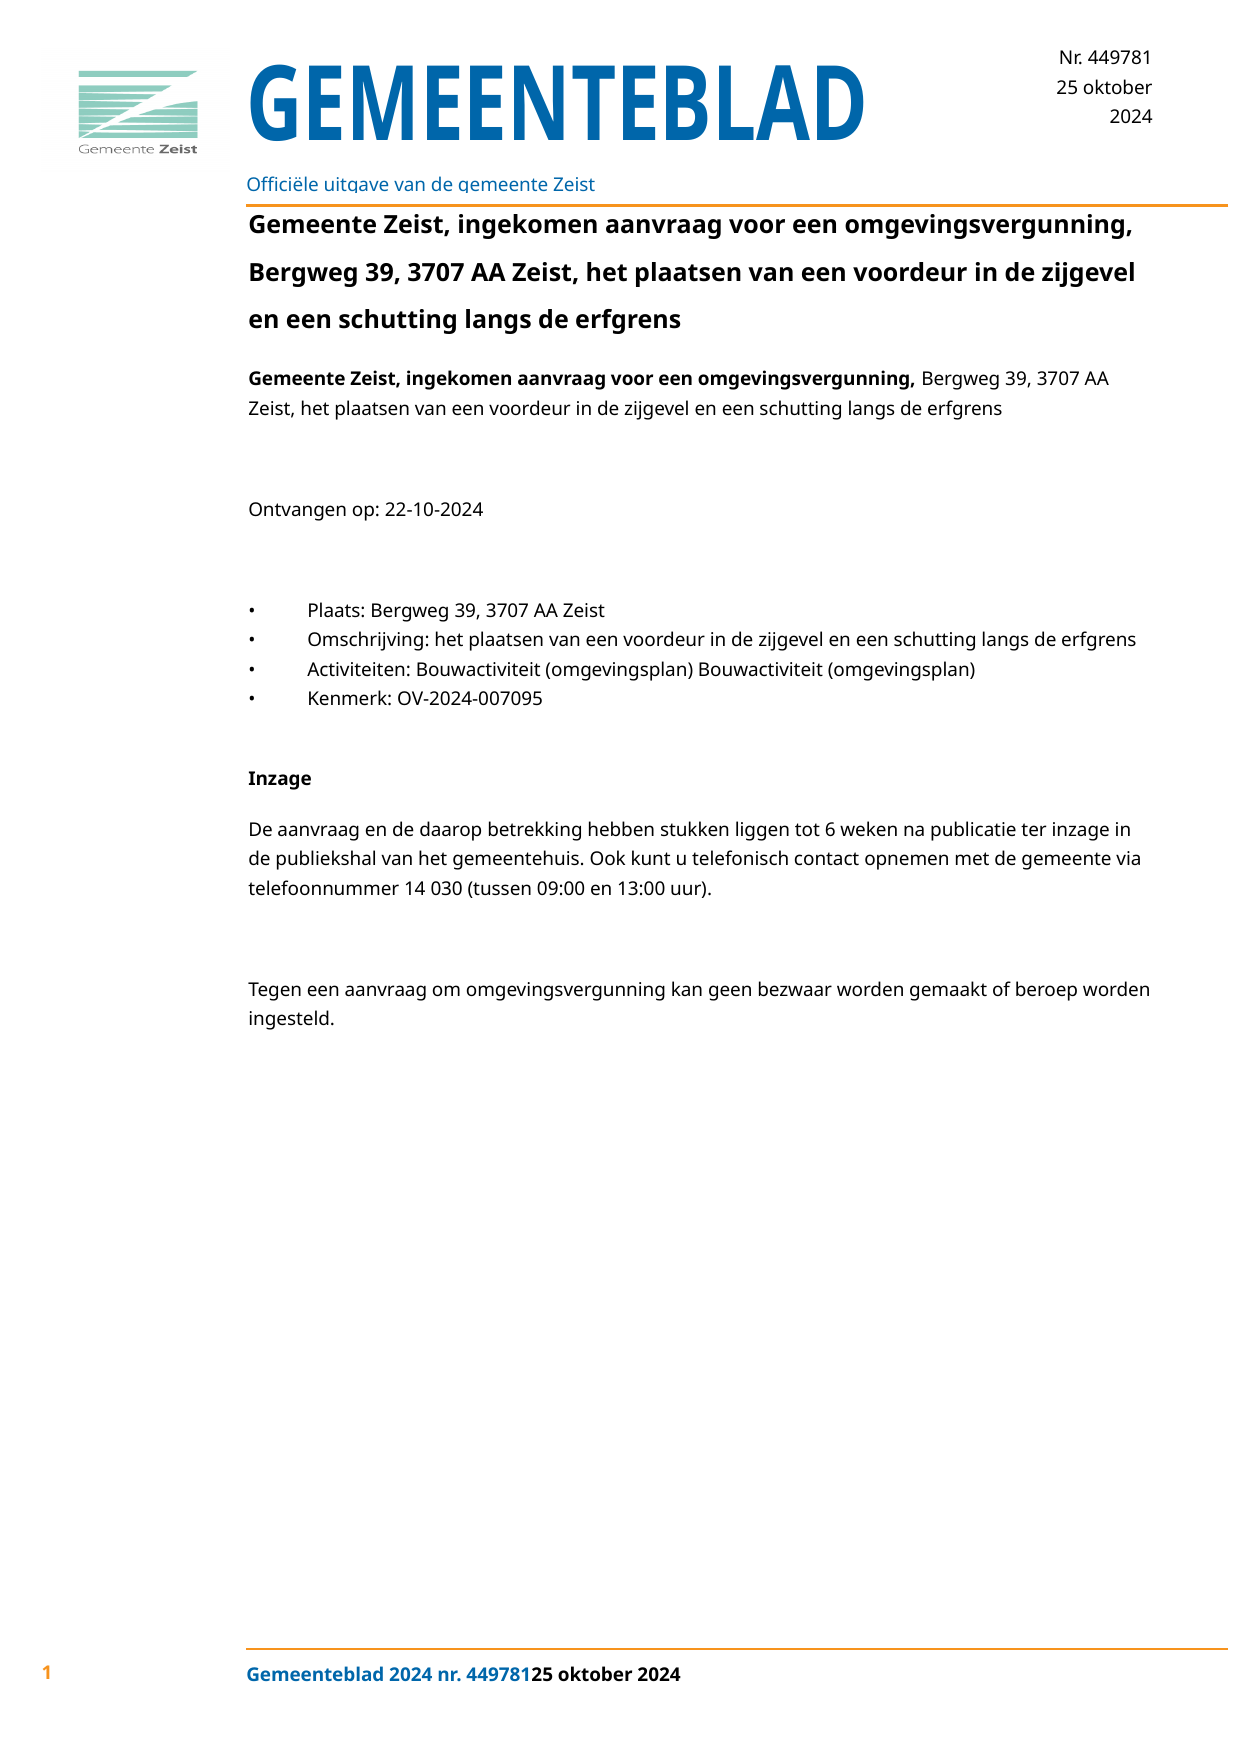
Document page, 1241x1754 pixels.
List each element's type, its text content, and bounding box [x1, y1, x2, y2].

text De aanvraag en de daarop betrekking hebben stukken liggen tot 6 weken na publicatie ter inzage in de publiekshal van het gemeentehuis. Ook kunt u telefonisch contact opnemen met de gemeente via telefoonnummer 14 030 (tussen 09:00 en 13:00 uur). [248, 816, 1152, 901]
text Inzage [248, 766, 1152, 791]
text Gemeente Zeist, ingekomen aanvraag voor een omgevingsvergunning, Bergweg 39, 3707 AA Zeist, het plaatsen van een voordeur in de zijgevel en een schutting langs de erfgrens [248, 366, 1152, 421]
text Tegen een aanvraag om omgevingsvergunning kan geen bezwaar worden gemaakt of beroep worden ingesteld. [248, 976, 1152, 1031]
list Activiteiten: Bouwactiviteit (omgevingsplan) Bouwactiviteit (omgevingsplan) [248, 656, 1152, 682]
list Plaats: Bergweg 39, 3707 AA Zeist [248, 597, 1152, 622]
text Ontvangen op: 22-10-2024 [248, 496, 1152, 522]
picture [41, 47, 231, 172]
text Gemeente Zeist, ingekomen aanvraag voor een omgevingsvergunning, Bergweg 39, 3707 AA Zeist, het plaatsen van een voordeur in de zijgevel en een schutting langs de erfgrens [248, 207, 1152, 336]
list Omschrijving: het plaatsen van een voordeur in de zijgevel en een schutting langs de erfgrens [248, 626, 1152, 652]
list Kenmerk: OV-2024-007095 [248, 686, 1152, 711]
